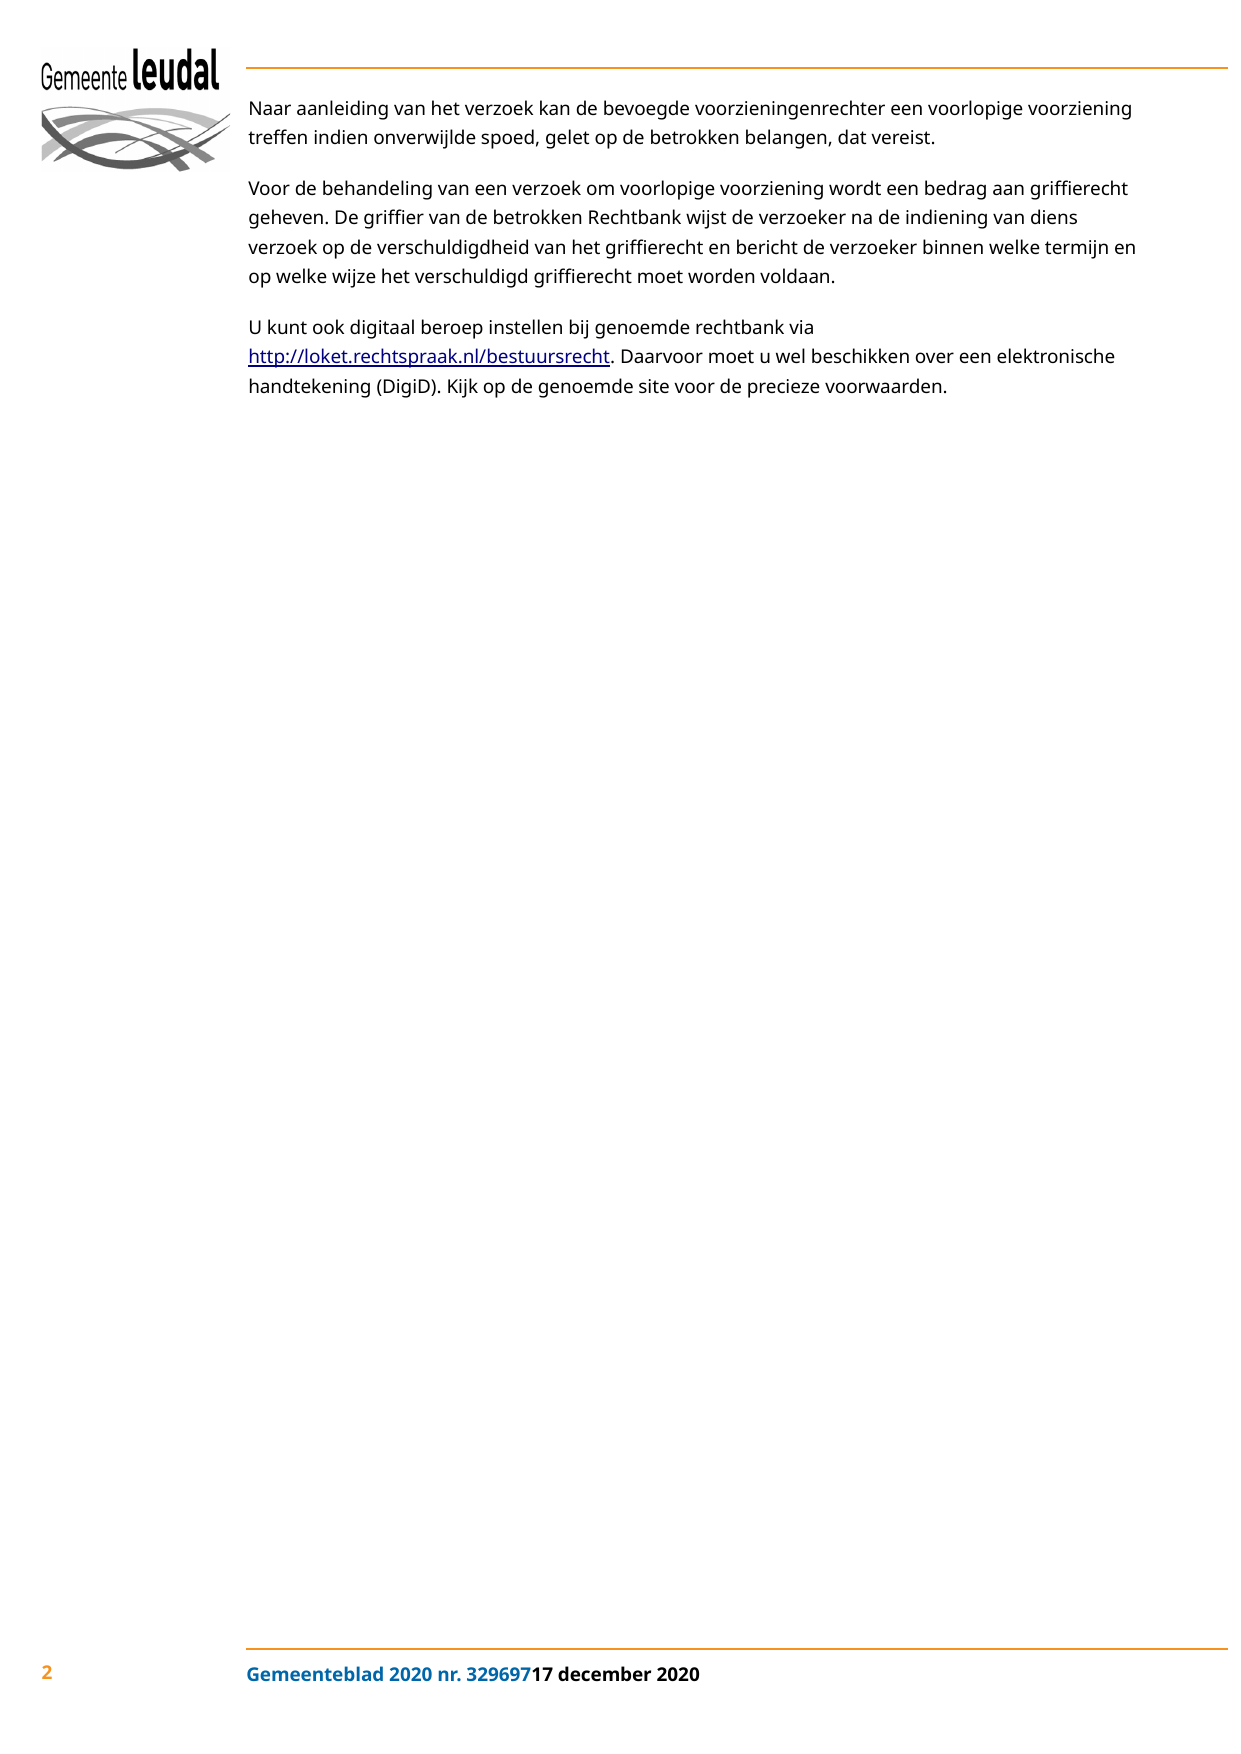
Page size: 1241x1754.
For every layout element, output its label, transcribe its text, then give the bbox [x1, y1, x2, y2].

text Voor de behandeling van een verzoek om voorlopige voorziening wordt een bedrag aan griffierecht geheven. De griffier van de betrokken Rechtbank wijst de verzoeker na de indiening van diens verzoek op de verschuldigdheid van het griffierecht en bericht de verzoeker binnen welke termijn en op welke wijze het verschuldigd griffierecht moet worden voldaan. [248, 175, 1152, 289]
text Naar aanleiding van het verzoek kan de bevoegde voorzieningenrechter een voorlopige voorziening treffen indien onverwijlde spoed, gelet op de betrokken belangen, dat vereist. [248, 95, 1152, 150]
picture [41, 47, 231, 172]
text U kunt ook digitaal beroep instellen bij genoemde rechtbank via http://loket.rechtspraak.nl/bestuursrecht. Daarvoor moet u wel beschikken over een elektronische handtekening (DigiD). Kijk op de genoemde site voor de precieze voorwaarden. [248, 314, 1152, 399]
